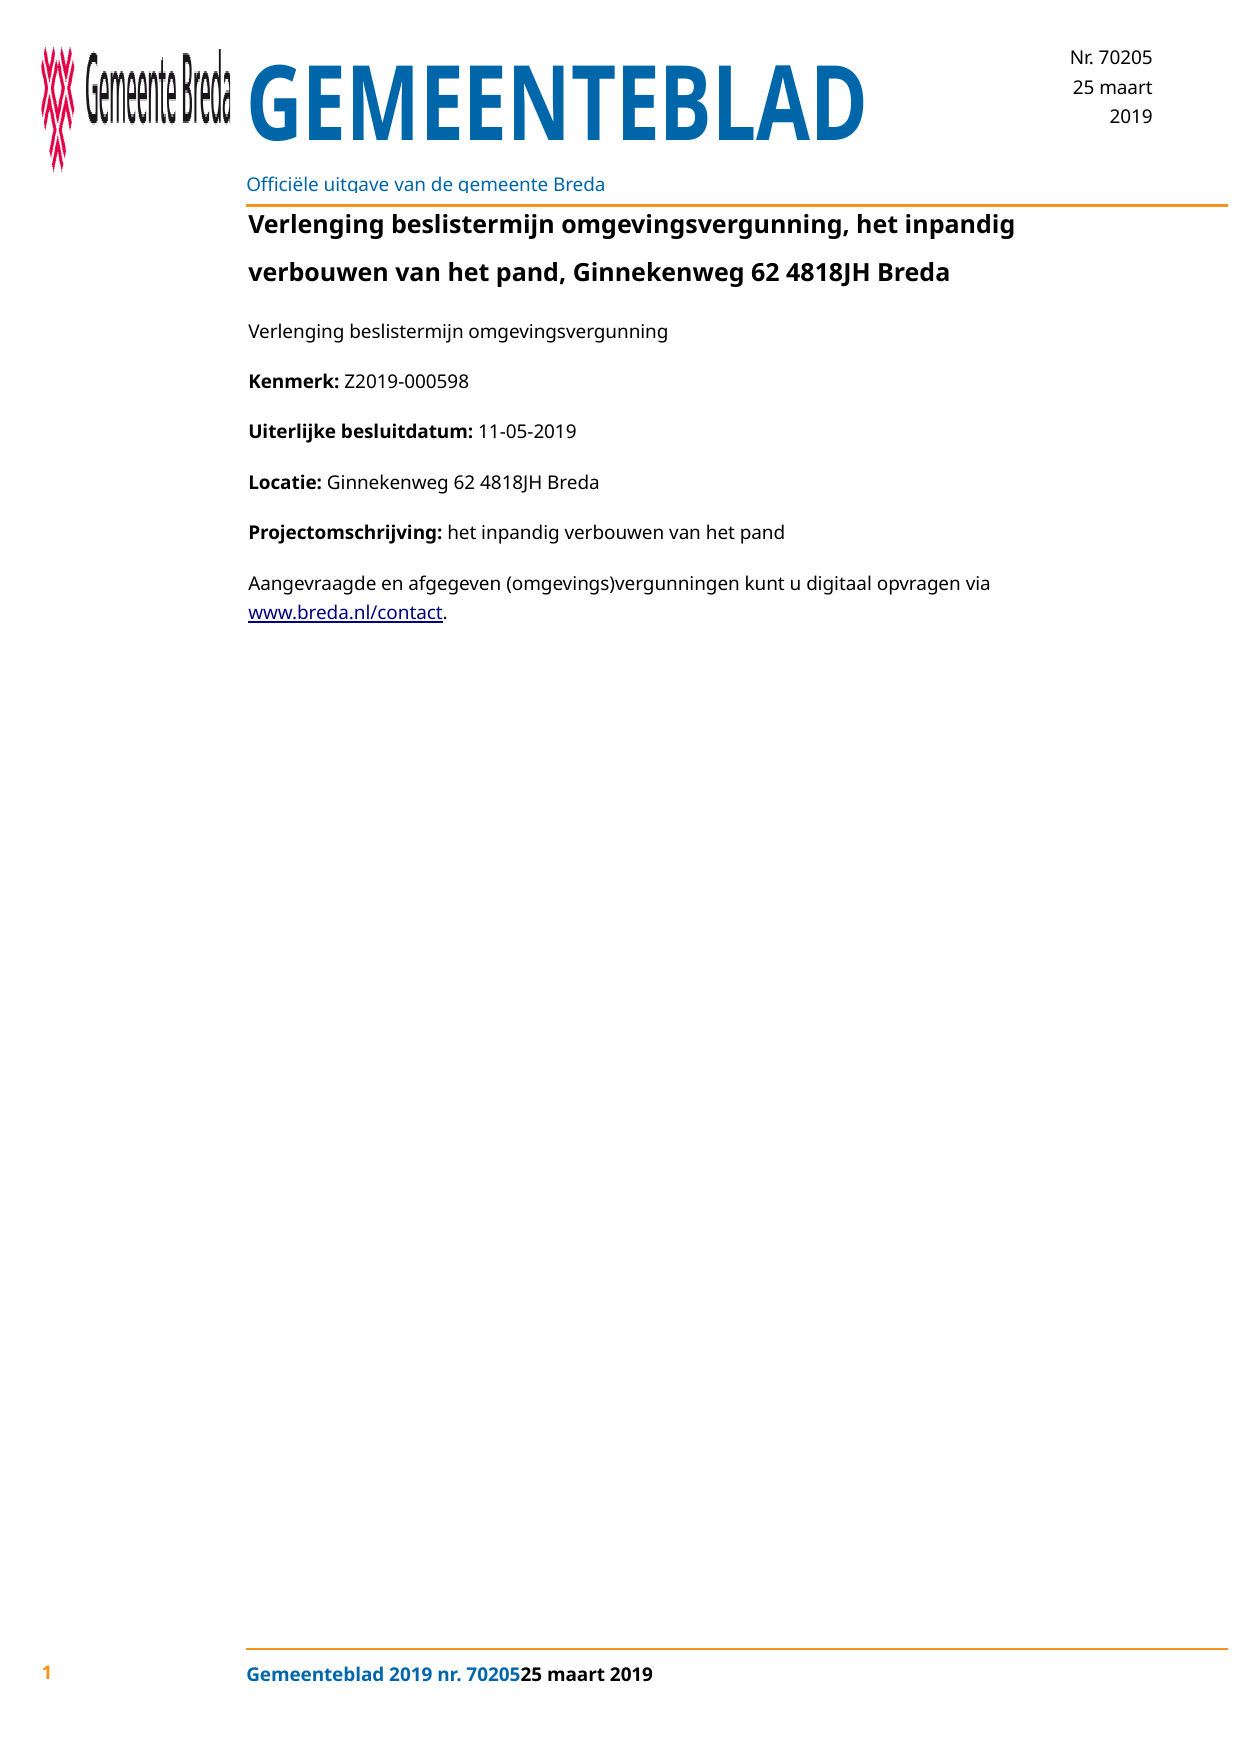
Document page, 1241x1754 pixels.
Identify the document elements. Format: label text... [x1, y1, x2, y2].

text Verlenging beslistermijn omgevingsvergunning, het inpandig verbouwen van het pand, Ginnekenweg 62 4818JH Breda [248, 207, 1152, 288]
picture [41, 47, 231, 172]
text Kenmerk: Z2019-000598 [248, 368, 1152, 394]
text Locatie: Ginnekenweg 62 4818JH Breda [248, 469, 1152, 495]
text Verlenging beslistermijn omgevingsvergunning [248, 318, 1152, 344]
text Aangevraagde en afgegeven (omgevings)vergunningen kunt u digitaal opvragen via www.breda.nl/contact. [248, 570, 1152, 625]
text Uiterlijke besluitdatum: 11-05-2019 [248, 419, 1152, 444]
text Projectomschrijving: het inpandig verbouwen van het pand [248, 519, 1152, 545]
